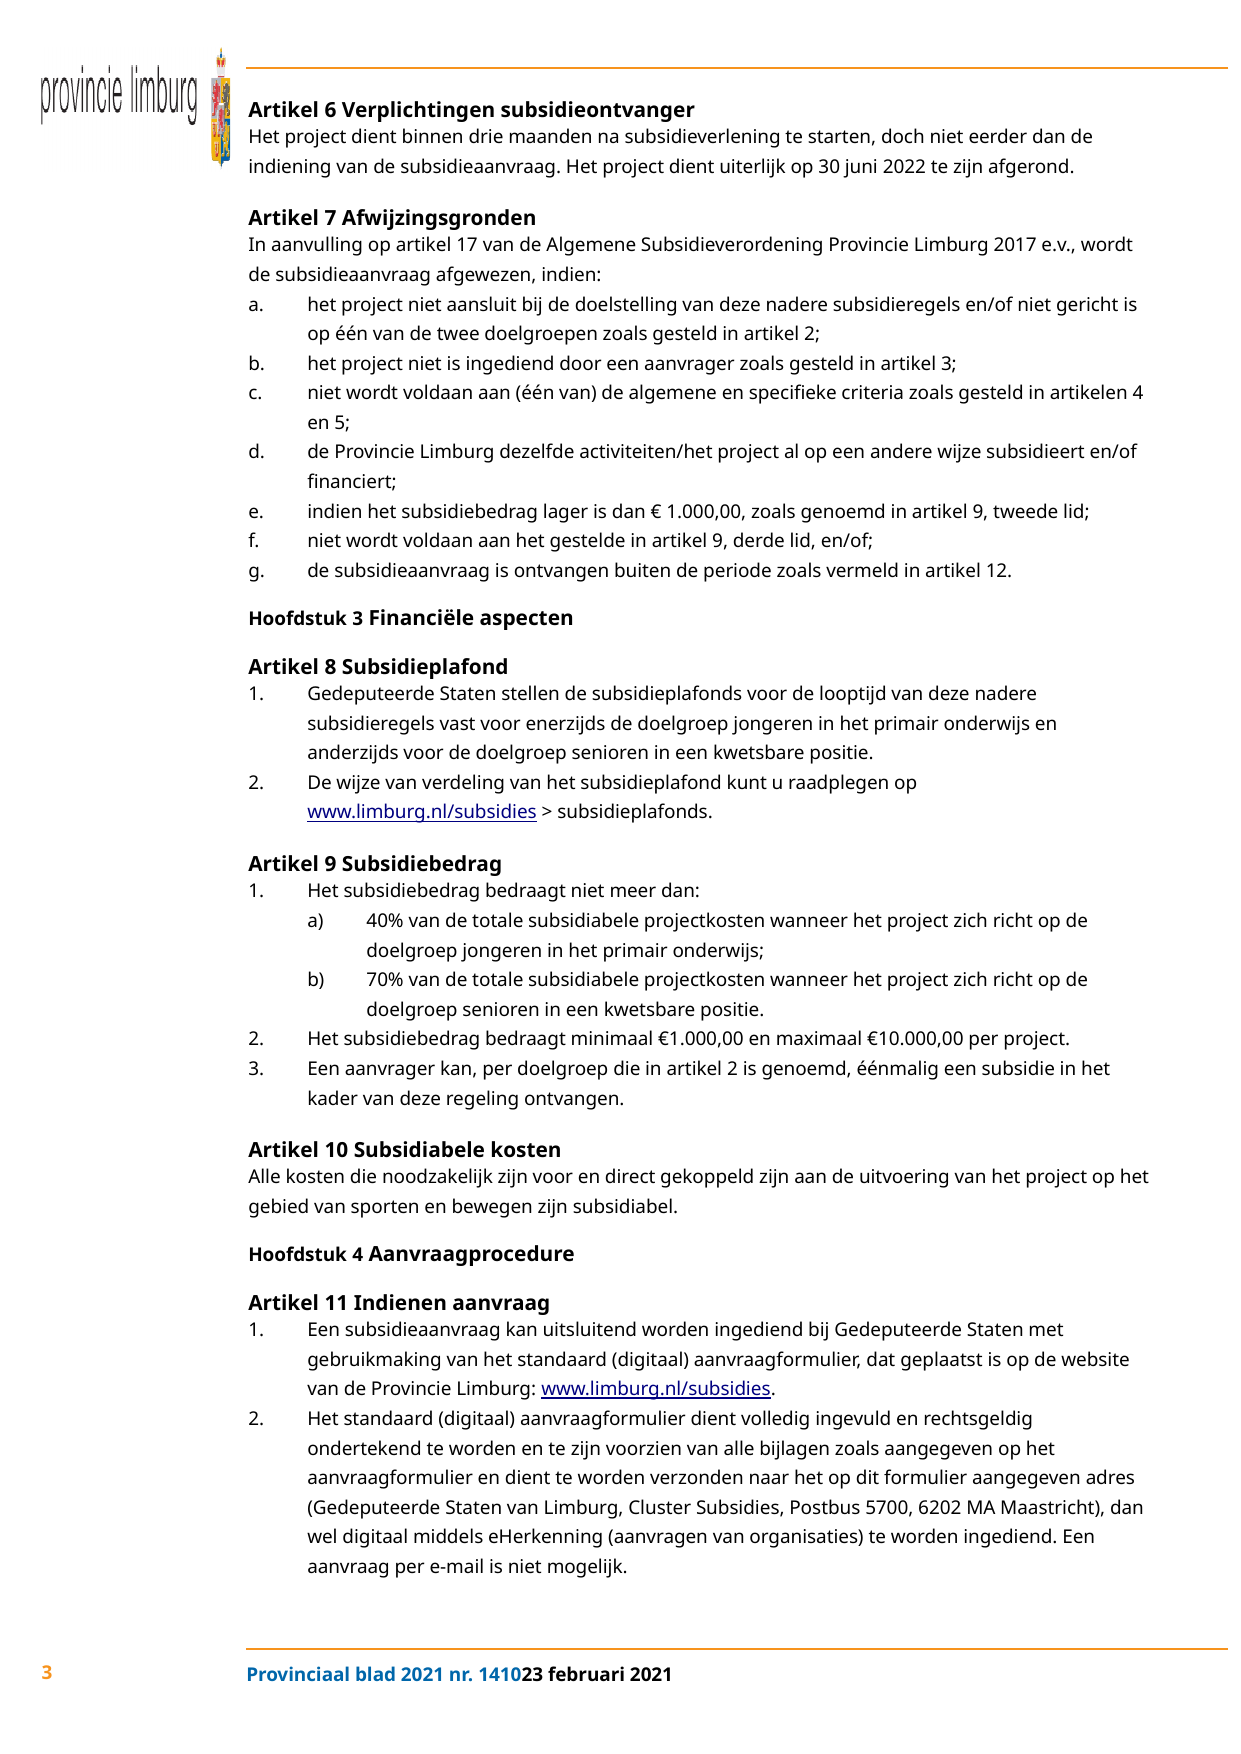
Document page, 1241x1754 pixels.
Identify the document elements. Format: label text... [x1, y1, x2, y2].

list 40% van de totale subsidiabele projectkosten wanneer het project zich richt op de doelgroep jongeren in het primair onderwijs; [307, 907, 1152, 962]
text In aanvulling op artikel 17 van de Algemene Subsidieverordening Provincie Limburg 2017 e.v., wordt de subsidieaanvraag afgewezen, indien: [248, 232, 1152, 287]
list niet wordt voldaan aan (één van) de algemene en specifieke criteria zoals gesteld in artikelen 4 en 5; [248, 379, 1152, 435]
text Hoofdstuk 4 Aanvraagprocedure [248, 1239, 1152, 1267]
list Een subsidieaanvraag kan uitsluitend worden ingediend bij Gedeputeerde Staten met gebruikmaking van het standaard (digitaal) aanvraagformulier, dat geplaatst is op de website van de Provincie Limburg: www.limburg.nl/subsidies. [248, 1316, 1152, 1401]
list de Provincie Limburg dezelfde activiteiten/het project al op een andere wijze subsidieert en/of financiert; [248, 439, 1152, 494]
list indien het subsidiebedrag lager is dan € 1.000,00, zoals genoemd in artikel 9, tweede lid; [248, 498, 1152, 524]
picture [41, 47, 231, 172]
list de subsidieaanvraag is ontvangen buiten de periode zoals vermeld in artikel 12. [248, 557, 1152, 583]
list Het subsidiebedrag bedraagt minimaal €1.000,00 en maximaal €10.000,00 per project. [248, 1026, 1152, 1051]
list Het subsidiebedrag bedraagt niet meer dan: [248, 878, 1152, 903]
text Het project dient binnen drie maanden na subsidieverlening te starten, doch niet eerder dan de indiening van de subsidieaanvraag. Het project dient uiterlijk op 30 juni 2022 te zijn afgerond. [248, 123, 1152, 178]
text Alle kosten die noodzakelijk zijn voor en direct gekoppeld zijn aan de uitvoering van het project op het gebied van sporten en bewegen zijn subsidiabel. [248, 1163, 1152, 1219]
list niet wordt voldaan aan het gestelde in artikel 9, derde lid, en/of; [248, 527, 1152, 553]
list Het standaard (digitaal) aanvraagformulier dient volledig ingevuld en rechtsgeldig ondertekend te worden en te zijn voorzien van alle bijlagen zoals aangegeven op het aanvraagformulier en dient te worden verzonden naar het op dit formulier aangegeven adres (Gedeputeerde Staten van Limburg, Cluster Subsidies, Postbus 5700, 6202 MA Maastricht), dan wel digitaal middels eHerkenning (aanvragen van organisaties) te worden ingediend. Een aanvraag per e-mail is niet mogelijk. [248, 1405, 1152, 1579]
list het project niet aansluit bij de doelstelling van deze nadere subsidieregels en/of niet gericht is op één van de twee doelgroepen zoals gesteld in artikel 2; [248, 291, 1152, 346]
list Gedeputeerde Staten stellen de subsidieplafonds voor de looptijd van deze nadere subsidieregels vast voor enerzijds de doelgroep jongeren in het primair onderwijs en anderzijds voor de doelgroep senioren in een kwetsbare positie. [248, 680, 1152, 765]
text Artikel 10 Subsidiabele kosten [248, 1135, 1152, 1163]
text Artikel 9 Subsidiebedrag [248, 849, 1152, 878]
text Artikel 7 Afwijzingsgronden [248, 203, 1152, 232]
list 70% van de totale subsidiabele projectkosten wanneer het project zich richt op de doelgroep senioren in een kwetsbare positie. [307, 966, 1152, 1022]
list het project niet is ingediend door een aanvrager zoals gesteld in artikel 3; [248, 350, 1152, 376]
list De wijze van verdeling van het subsidieplafond kunt u raadplegen op www.limburg.nl/subsidies > subsidieplafonds. [248, 769, 1152, 824]
text Artikel 11 Indienen aanvraag [248, 1288, 1152, 1316]
text Artikel 8 Subsidieplafond [248, 652, 1152, 680]
list Een aanvrager kan, per doelgroep die in artikel 2 is genoemd, éénmalig een subsidie in het kader van deze regeling ontvangen. [248, 1055, 1152, 1110]
text Artikel 6 Verplichtingen subsidieontvanger [248, 95, 1152, 123]
text Hoofdstuk 3 Financiële aspecten [248, 603, 1152, 631]
